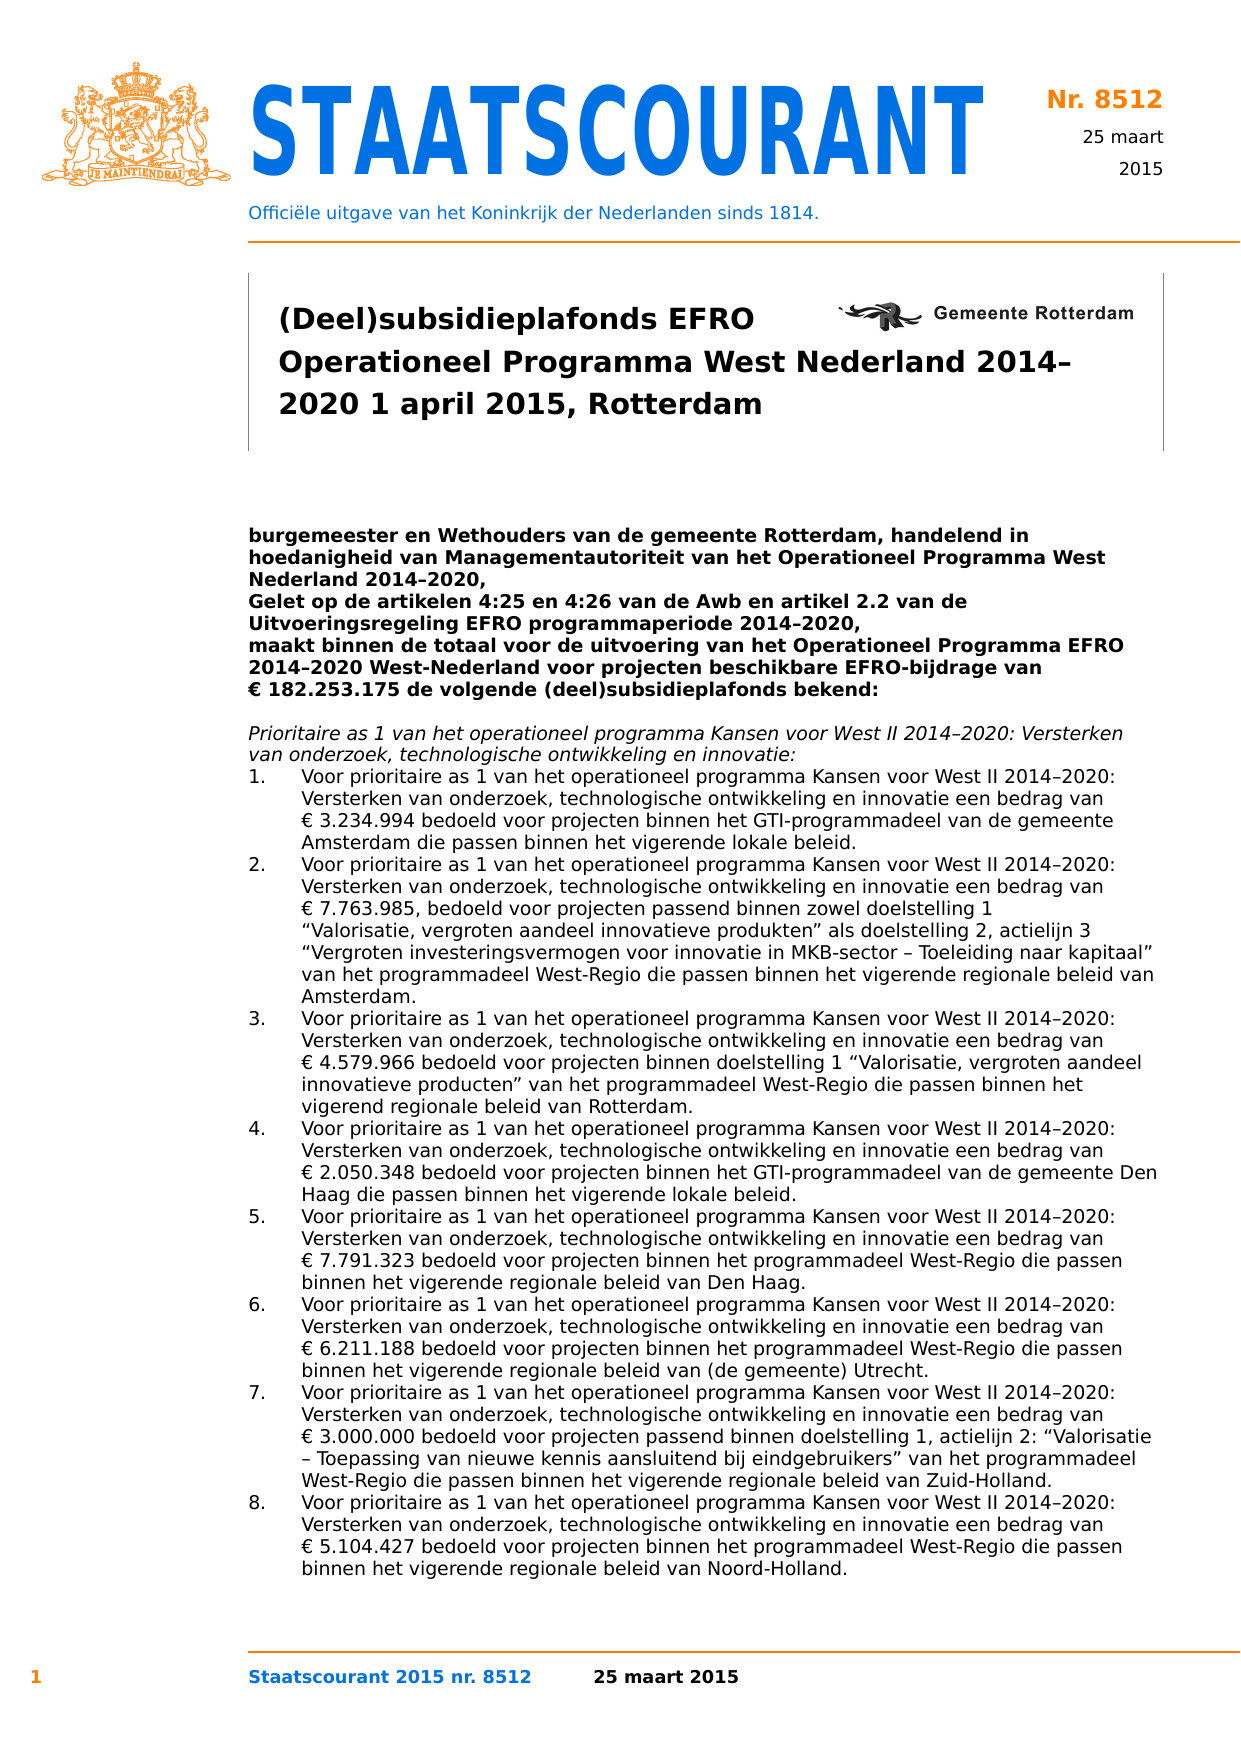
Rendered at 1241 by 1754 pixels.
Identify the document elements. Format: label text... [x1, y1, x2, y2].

table_header Nr. 8512 [998, 62, 1240, 121]
text burgemeester en Wethouders van de gemeente Rotterdam, handelend in hoedanigheid van Managementautoriteit van het Operationeel Programma West Nederland 2014–2020, [248, 525, 1163, 591]
text “Valorisatie, vergroten aandeel innovatieve produkten” als doelstelling 2, actielijn 3 “Vergroten investeringsvermogen voor innovatie in MKB-sector – Toeleiding naar kapitaal” van het programmadeel West-Regio die passen binnen het vigerende regionale beleid van Amsterdam. [301, 920, 1163, 1008]
text Prioritaire as 1 van het operationeel programma Kansen voor West II 2014–2020: Versterken van onderzoek, technologische ontwikkeling en innovatie: [248, 722, 1163, 766]
text 8. Voor prioritaire as 1 van het operationeel programma Kansen voor West II 2014–2020: Versterken van onderzoek, technologische ontwikkeling en innovatie een bedrag van € 5.104.427 bedoeld voor projecten binnen het programmadeel West-Regio die passen binnen het vigerende regionale beleid van Noord-Holland. [248, 1492, 1163, 1579]
text 4. Voor prioritaire as 1 van het operationeel programma Kansen voor West II 2014–2020: Versterken van onderzoek, technologische ontwikkeling en innovatie een bedrag van € 2.050.348 bedoeld voor projecten binnen het GTI-programmadeel van de gemeente Den Haag die passen binnen het vigerende lokale beleid. [248, 1118, 1163, 1206]
text 5. Voor prioritaire as 1 van het operationeel programma Kansen voor West II 2014–2020: Versterken van onderzoek, technologische ontwikkeling en innovatie een bedrag van € 7.791.323 bedoeld voor projecten binnen het programmadeel West-Regio die passen binnen het vigerende regionale beleid van Den Haag. [248, 1206, 1163, 1294]
text 6. Voor prioritaire as 1 van het operationeel programma Kansen voor West II 2014–2020: Versterken van onderzoek, technologische ontwikkeling en innovatie een bedrag van € 6.211.188 bedoeld voor projecten binnen het programmadeel West-Regio die passen binnen het vigerende regionale beleid van (de gemeente) Utrecht. [248, 1294, 1163, 1382]
table_header STAATSCOURANT [248, 62, 998, 203]
subtitle (Deel)subsidieplafonds EFRO Operationeel Programma West Nederland 2014–2020 1 april 2015, Rotterdam [249, 273, 1163, 451]
text 3. Voor prioritaire as 1 van het operationeel programma Kansen voor West II 2014–2020: Versterken van onderzoek, technologische ontwikkeling en innovatie een bedrag van € 4.579.966 bedoeld voor projecten binnen doelstelling 1 “Valorisatie, vergroten aandeel innovatieve producten” van het programmadeel West-Regio die passen binnen het vigerend regionale beleid van Rotterdam. [248, 1008, 1163, 1118]
table_cell 2015 [998, 153, 1240, 203]
text 1. Voor prioritaire as 1 van het operationeel programma Kansen voor West II 2014–2020: Versterken van onderzoek, technologische ontwikkeling en innovatie een bedrag van € 3.234.994 bedoeld voor projecten binnen het GTI-programmadeel van de gemeente Amsterdam die passen binnen het vigerende lokale beleid. [248, 766, 1163, 854]
text 2. Voor prioritaire as 1 van het operationeel programma Kansen voor West II 2014–2020: Versterken van onderzoek, technologische ontwikkeling en innovatie een bedrag van € 7.763.985, bedoeld voor projecten passend binnen zowel doelstelling 1 [248, 854, 1163, 920]
table_cell Officiële uitgave van het Koninkrijk der Nederlanden sinds 1814. [248, 203, 1240, 241]
text Gelet op de artikelen 4:25 en 4:26 van de Awb en artikel 2.2 van de Uitvoeringsregeling EFRO programmaperiode 2014–2020, [248, 591, 1163, 634]
table_cell 25 maart [998, 121, 1240, 153]
table_header [25, 62, 248, 241]
picture [838, 302, 1134, 332]
picture [41, 62, 231, 186]
text maakt binnen de totaal voor de uitvoering van het Operationeel Programma EFRO 2014–2020 West-Nederland voor projecten beschikbare EFRO-bijdrage van € 182.253.175 de volgende (deel)subsidieplafonds bekend: [248, 634, 1163, 701]
text 7. Voor prioritaire as 1 van het operationeel programma Kansen voor West II 2014–2020: Versterken van onderzoek, technologische ontwikkeling en innovatie een bedrag van € 3.000.000 bedoeld voor projecten passend binnen doelstelling 1, actielijn 2: “Valorisatie – Toepassing van nieuwe kennis aansluitend bij eindgebruikers” van het programmadeel West-Regio die passen binnen het vigerende regionale beleid van Zuid-Holland. [248, 1382, 1163, 1492]
